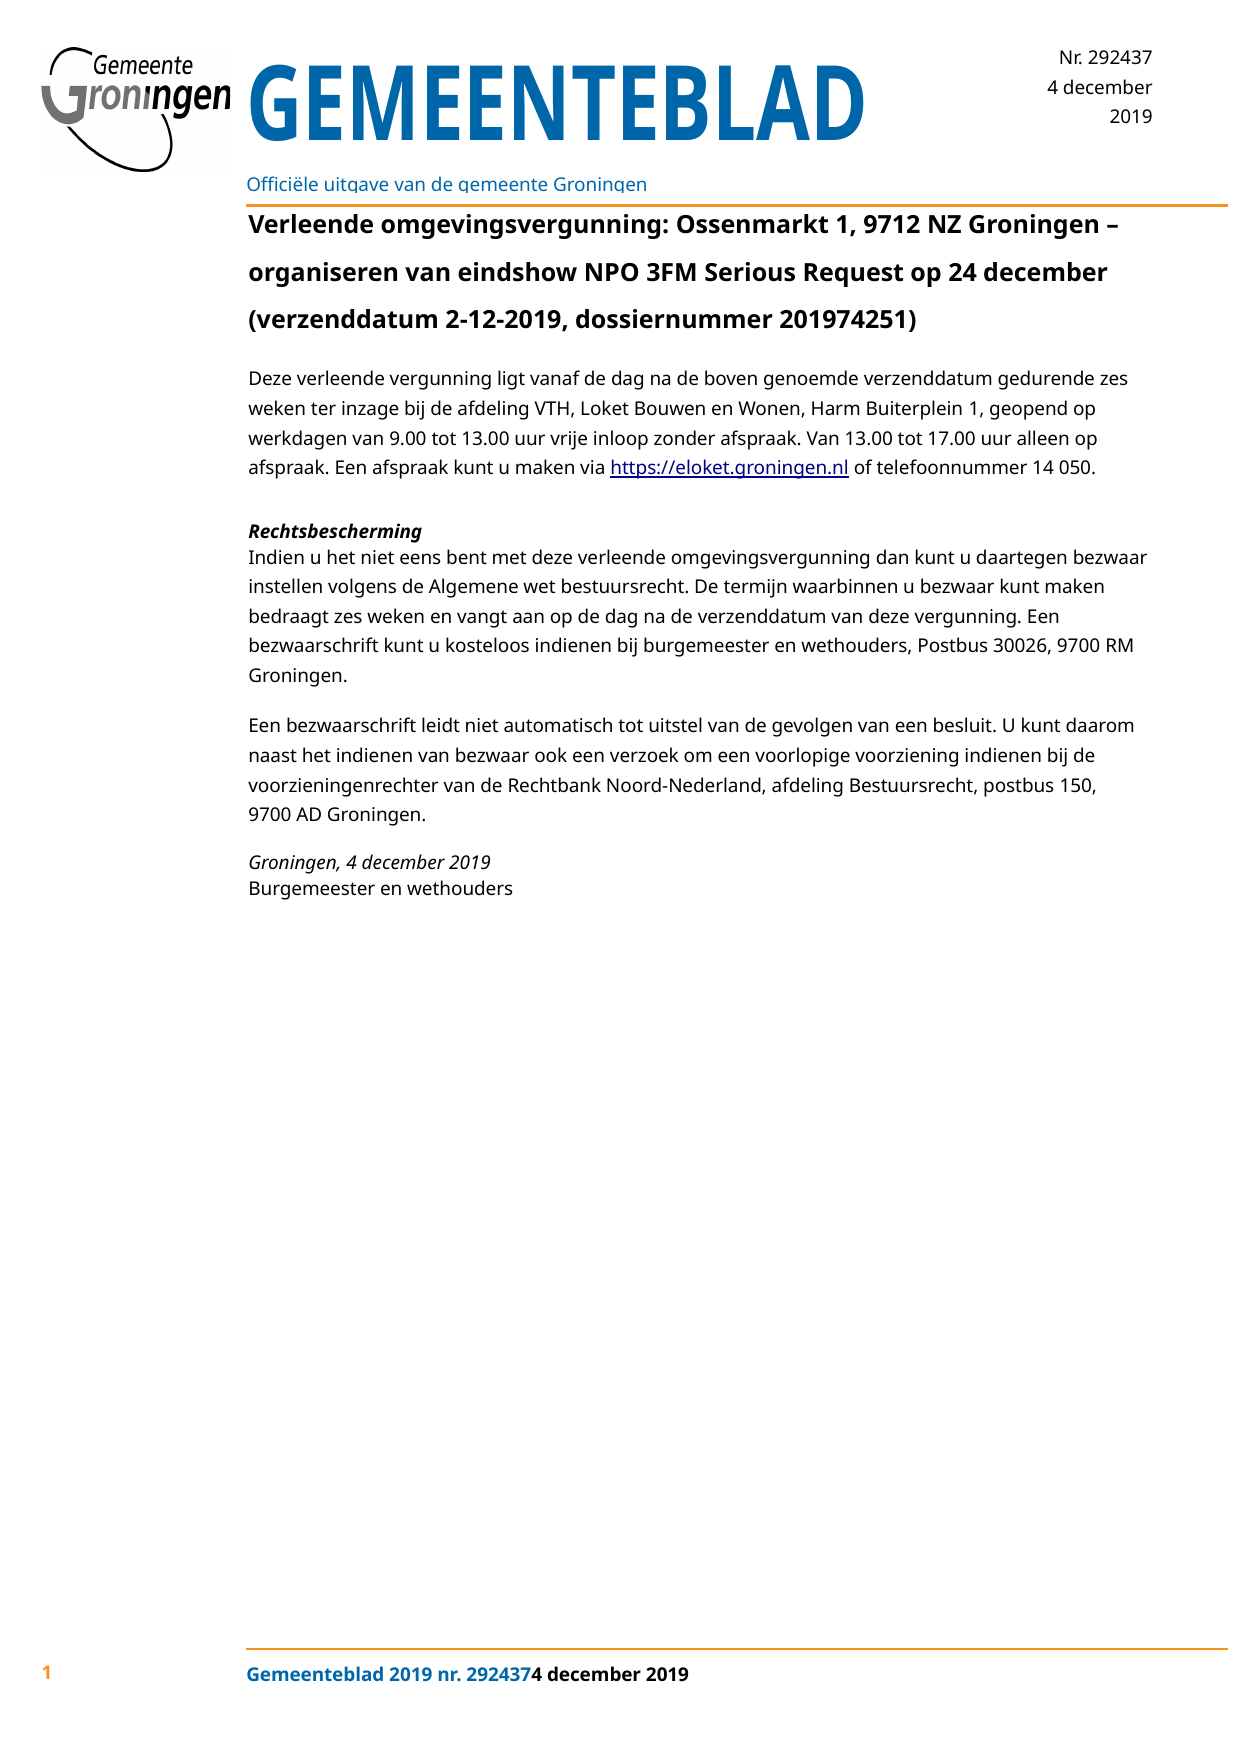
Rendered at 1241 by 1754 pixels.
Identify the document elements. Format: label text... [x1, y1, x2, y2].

text Een bezwaarschrift leidt niet automatisch tot uitstel van de gevolgen van een besluit. U kunt daarom naast het indienen van bezwaar ook een verzoek om een voorlopige voorziening indienen bij de voorzieningenrechter van de Rechtbank Noord-Nederland, afdeling Bestuursrecht, postbus 150, 9700 AD Groningen. [248, 713, 1152, 827]
picture [41, 47, 231, 172]
text Verleende omgevingsvergunning: Ossenmarkt 1, 9712 NZ Groningen – organiseren van eindshow NPO 3FM Serious Request op 24 december (verzenddatum 2-12-2019, dossiernummer 201974251) [248, 207, 1152, 336]
text Groningen, 4 december 2019 [248, 849, 1152, 875]
text Indien u het niet eens bent met deze verleende omgevingsvergunning dan kunt u daartegen bezwaar instellen volgens de Algemene wet bestuursrecht. De termijn waarbinnen u bezwaar kunt maken bedraagt zes weken en vangt aan op de dag na de verzenddatum van deze vergunning. Een bezwaarschrift kunt u kosteloos indienen bij burgemeester en wethouders, Postbus 30026, 9700 RM Groningen. [248, 544, 1152, 688]
text Rechtsbescherming [248, 518, 1152, 544]
text Deze verleende vergunning ligt vanaf de dag na de boven genoemde verzenddatum gedurende zes weken ter inzage bij de afdeling VTH, Loket Bouwen en Wonen, Harm Buiterplein 1, geopend op werkdagen van 9.00 tot 13.00 uur vrije inloop zonder afspraak. Van 13.00 tot 17.00 uur alleen op afspraak. Een afspraak kunt u maken via https://eloket.groningen.nl of telefoonnummer 14 050. [248, 366, 1152, 480]
text Burgemeester en wethouders [248, 875, 1152, 901]
